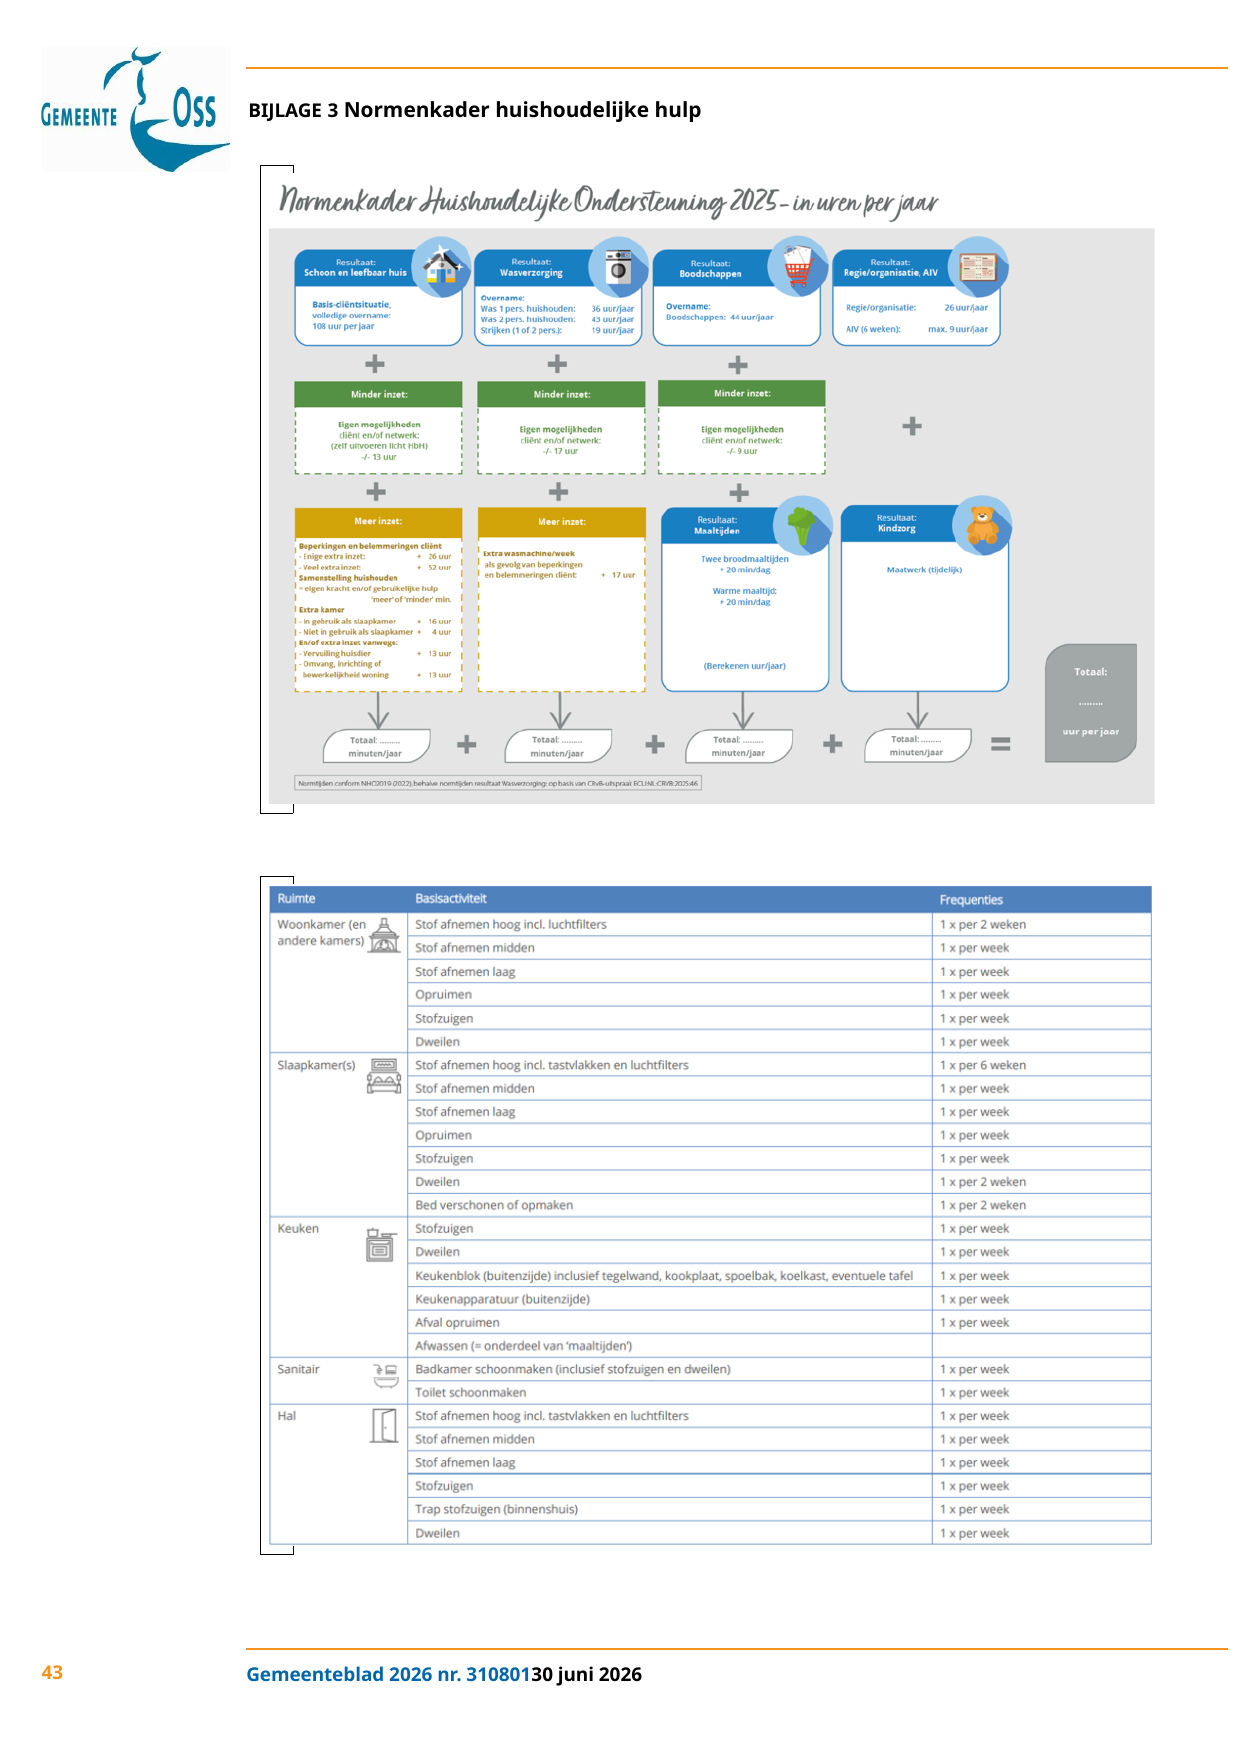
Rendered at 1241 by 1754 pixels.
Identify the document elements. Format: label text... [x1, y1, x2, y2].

text BIJLAGE 3 Normenkader huishoudelijke hulp [248, 95, 1152, 123]
picture [41, 47, 231, 172]
picture [268, 173, 1155, 804]
picture [268, 884, 1155, 1546]
